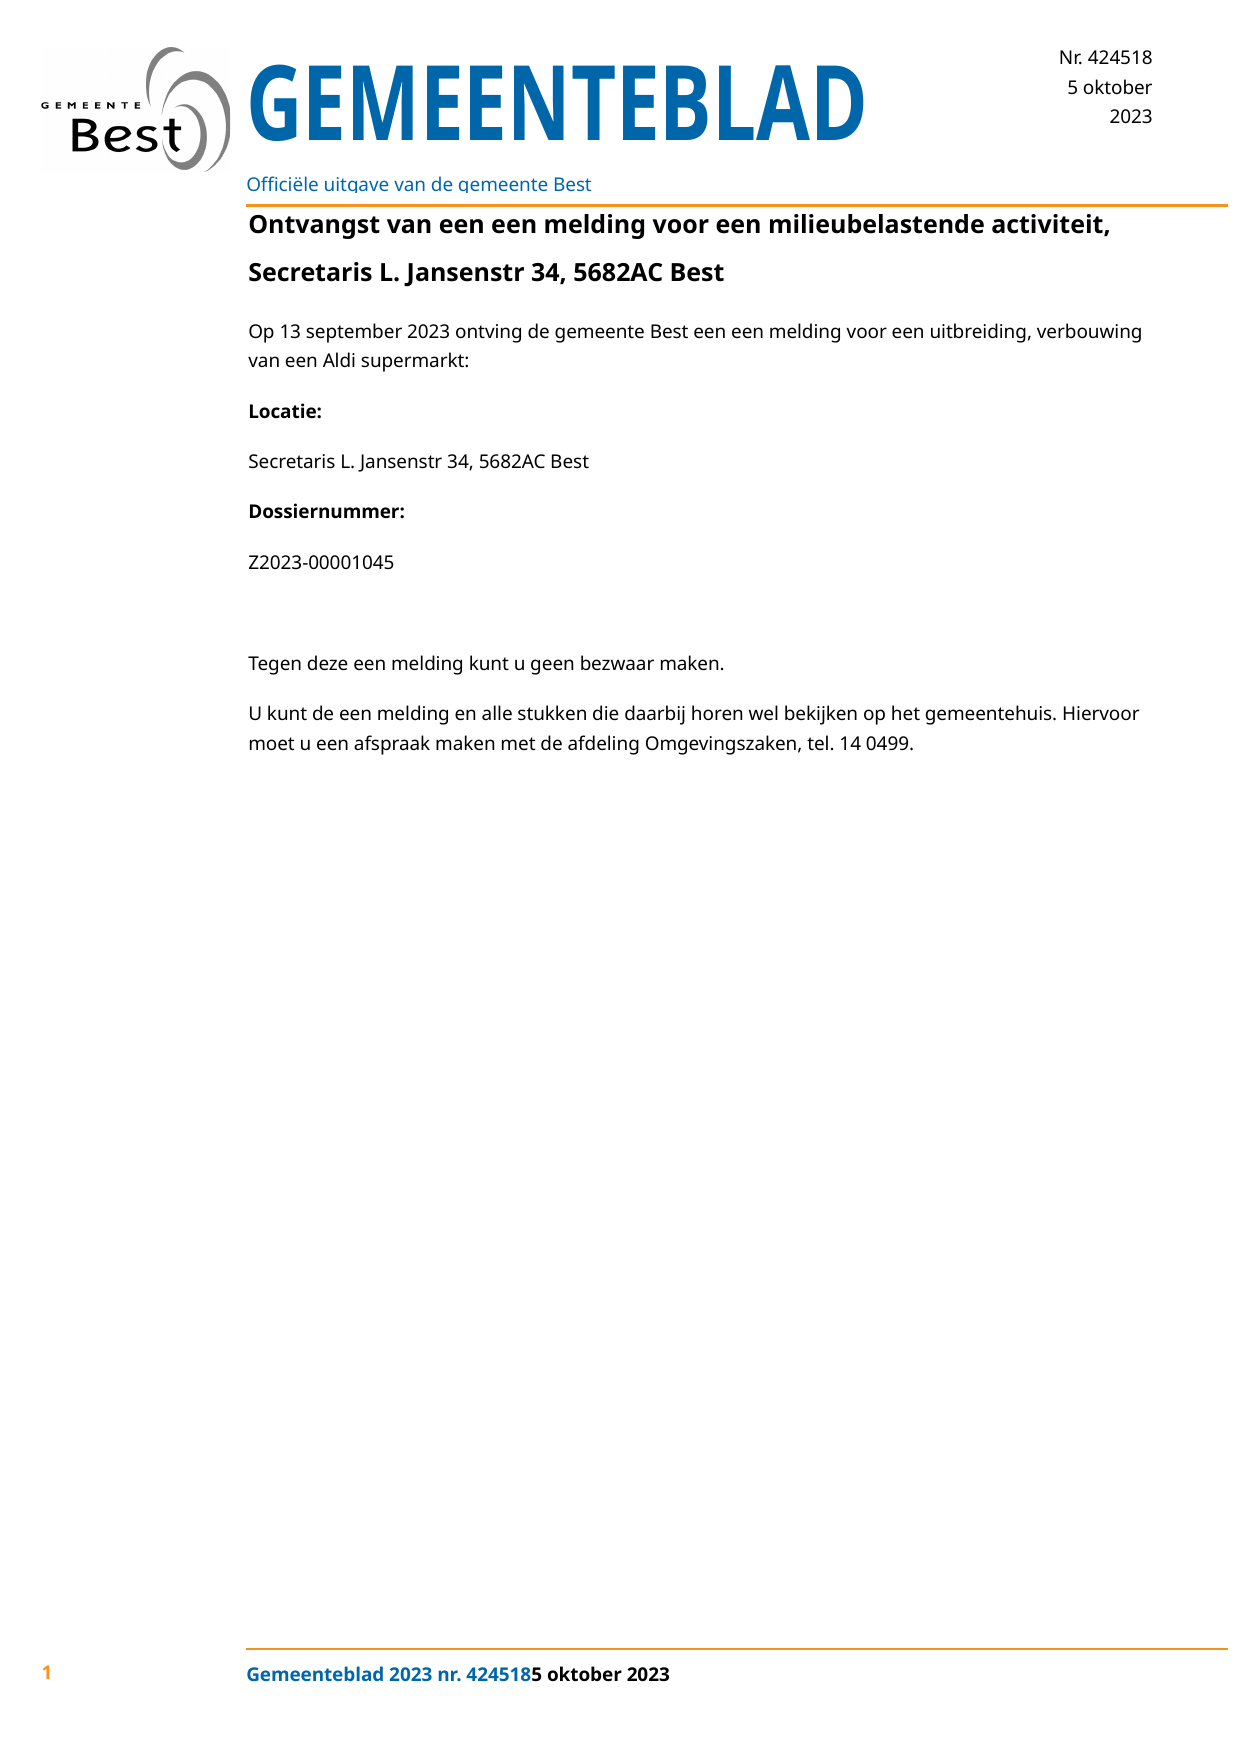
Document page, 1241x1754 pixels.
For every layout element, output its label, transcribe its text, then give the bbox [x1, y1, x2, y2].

text Secretaris L. Jansenstr 34, 5682AC Best [248, 448, 1152, 474]
text Locatie: [248, 398, 1152, 424]
text Op 13 september 2023 ontving de gemeente Best een een melding voor een uitbreiding, verbouwing van een Aldi supermarkt: [248, 318, 1152, 373]
text Z2023-00001045 [248, 549, 1152, 575]
picture [41, 47, 231, 172]
text U kunt de een melding en alle stukken die daarbij horen wel bekijken op het gemeentehuis. Hiervoor moet u een afspraak maken met de afdeling Omgevingszaken, tel. 14 0499. [248, 700, 1152, 756]
text Ontvangst van een een melding voor een milieubelastende activiteit, Secretaris L. Jansenstr 34, 5682AC Best [248, 207, 1152, 288]
text Dossiernummer: [248, 499, 1152, 524]
text Tegen deze een melding kunt u geen bezwaar maken. [248, 650, 1152, 676]
